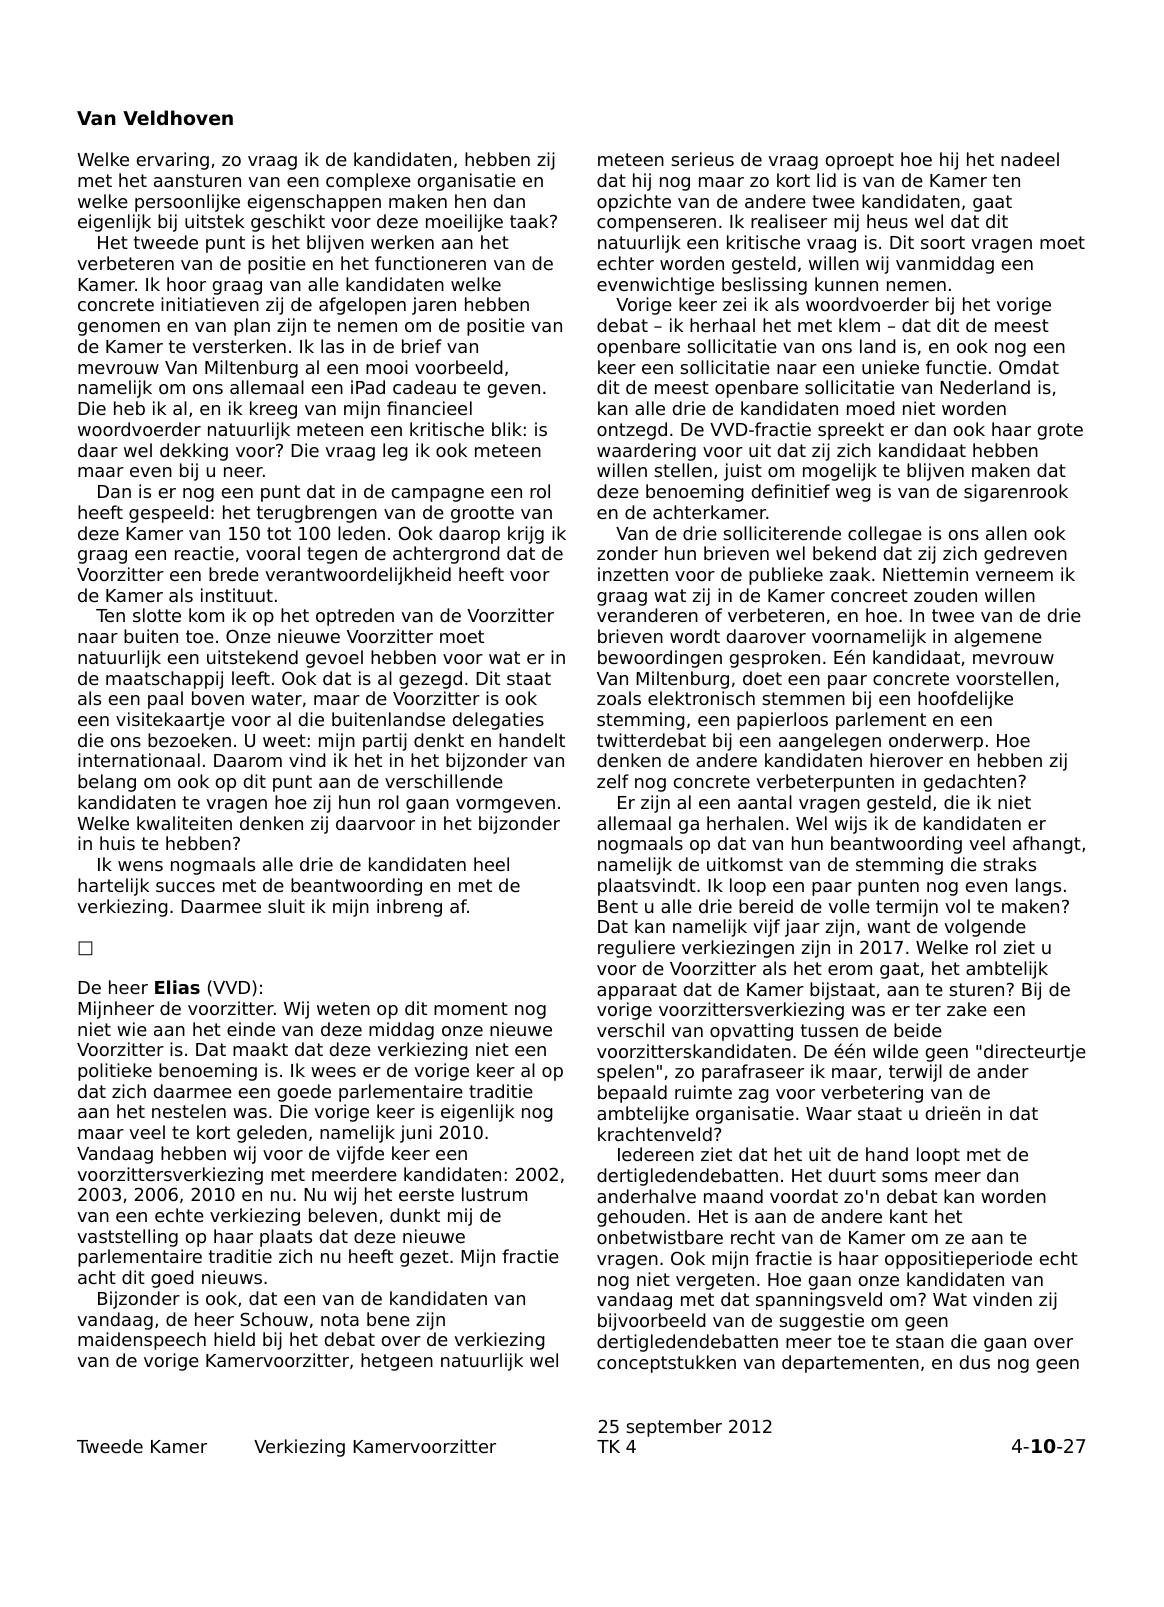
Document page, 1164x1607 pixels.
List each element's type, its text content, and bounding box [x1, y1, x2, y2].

text meteen serieus de vraag oproept hoe hij het nadeel dat hij nog maar zo kort lid is van de Kamer ten opzichte van de andere twee kandidaten, gaat compenseren. Ik realiseer mij heus wel dat dit natuurlijk een kritische vraag is. Dit soort vragen moet echter worden gesteld, willen wij vanmiddag een evenwichtige beslissing kunnen nemen. [596, 150, 1087, 295]
text De heer Elias (VVD): [77, 978, 567, 999]
text Mijnheer de voorzitter. Wij weten op dit moment nog niet wie aan het einde van deze middag onze nieuwe Voorzitter is. Dat maakt dat deze verkiezing niet een politieke benoeming is. Ik wees er de vorige keer al op dat zich daarmee een goede parlementaire traditie aan het nestelen was. Die vorige keer is eigenlijk nog maar veel te kort geleden, namelijk juni 2010. Vandaag hebben wij voor de vijfde keer een voorzittersverkiezing met meerdere kandidaten: 2002, 2003, 2006, 2010 en nu. Nu wij het eerste lustrum van een echte verkiezing beleven, dunkt mij de vaststelling op haar plaats dat deze nieuwe parlementaire traditie zich nu heeft gezet. Mijn fractie acht dit goed nieuws. [77, 999, 567, 1289]
text Welke ervaring, zo vraag ik de kandidaten, hebben zij met het aansturen van een complexe organisatie en welke persoonlijke eigenschappen maken hen dan eigenlijk bij uitstek geschikt voor deze moeilijke taak? [77, 150, 567, 233]
text Vorige keer zei ik als woordvoerder bij het vorige debat – ik herhaal het met klem – dat dit de meest openbare sollicitatie van ons land is, en ook nog een keer een sollicitatie naar een unieke functie. Omdat dit de meest openbare sollicitatie van Nederland is, kan alle drie de kandidaten moed niet worden ontzegd. De VVD-fractie spreekt er dan ook haar grote waardering voor uit dat zij zich kandidaat hebben willen stellen, juist om mogelijk te blijven maken dat deze benoeming definitief weg is van de sigarenrook en de achterkamer. [596, 295, 1087, 523]
text Van de drie solliciterende collegae is ons allen ook zonder hun brieven wel bekend dat zij zich gedreven inzetten voor de publieke zaak. Niettemin verneem ik graag wat zij in de Kamer concreet zouden willen veranderen of verbeteren, en hoe. In twee van de drie brieven wordt daarover voornamelijk in algemene bewoordingen gesproken. Eén kandidaat, mevrouw Van Miltenburg, doet een paar concrete voorstellen, zoals elektronisch stemmen bij een hoofdelijke stemming, een papierloos parlement en een twitterdebat bij een aangelegen onderwerp. Hoe denken de andere kandidaten hierover en hebben zij zelf nog concrete verbeterpunten in gedachten? [596, 523, 1087, 793]
text Ik wens nogmaals alle drie de kandidaten heel hartelijk succes met de beantwoording en met de verkiezing. Daarmee sluit ik mijn inbreng af. [77, 855, 567, 917]
text Dan is er nog een punt dat in de campagne een rol heeft gespeeld: het terugbrengen van de grootte van deze Kamer van 150 tot 100 leden. Ook daarop krijg ik graag een reactie, vooral tegen de achtergrond dat de Voorzitter een brede verantwoordelijkheid heeft voor de Kamer als instituut. [77, 482, 567, 606]
text Er zijn al een aantal vragen gesteld, die ik niet allemaal ga herhalen. Wel wijs ik de kandidaten er nogmaals op dat van hun beantwoording veel afhangt, namelijk de uitkomst van de stemming die straks plaatsvindt. Ik loop een paar punten nog even langs. Bent u alle drie bereid de volle termijn vol te maken? Dat kan namelijk vijf jaar zijn, want de volgende reguliere verkiezingen zijn in 2017. Welke rol ziet u voor de Voorzitter als het erom gaat, het ambtelijk apparaat dat de Kamer bijstaat, aan te sturen? Bij de vorige voorzittersverkiezing was er ter zake een verschil van opvatting tussen de beide voorzitterskandidaten. De één wilde geen "directeurtje spelen", zo parafraseer ik maar, terwijl de ander bepaald ruimte zag voor verbetering van de ambtelijke organisatie. Waar staat u drieën in dat krachtenveld? [596, 793, 1087, 1145]
text Ten slotte kom ik op het optreden van de Voorzitter naar buiten toe. Onze nieuwe Voorzitter moet natuurlijk een uitstekend gevoel hebben voor wat er in de maatschappij leeft. Ook dat is al gezegd. Dit staat als een paal boven water, maar de Voorzitter is ook een visitekaartje voor al die buitenlandse delegaties die ons bezoeken. U weet: mijn partij denkt en handelt internationaal. Daarom vind ik het in het bijzonder van belang om ook op dit punt aan de verschillende kandidaten te vragen hoe zij hun rol gaan vormgeven. Welke kwaliteiten denken zij daarvoor in het bijzonder in huis te hebben? [77, 606, 567, 855]
text Het tweede punt is het blijven werken aan het verbeteren van de positie en het functioneren van de Kamer. Ik hoor graag van alle kandidaten welke concrete initiatieven zij de afgelopen jaren hebben genomen en van plan zijn te nemen om de positie van de Kamer te versterken. Ik las in de brief van mevrouw Van Miltenburg al een mooi voorbeeld, namelijk om ons allemaal een iPad cadeau te geven. Die heb ik al, en ik kreeg van mijn financieel woordvoerder natuurlijk meteen een kritische blik: is daar wel dekking voor? Die vraag leg ik ook meteen maar even bij u neer. [77, 233, 567, 482]
text □ [77, 937, 567, 958]
text Iedereen ziet dat het uit de hand loopt met de dertigledendebatten. Het duurt soms meer dan anderhalve maand voordat zo'n debat kan worden gehouden. Het is aan de andere kant het onbetwistbare recht van de Kamer om ze aan te vragen. Ook mijn fractie is haar oppositieperiode echt nog niet vergeten. Hoe gaan onze kandidaten van vandaag met dat spanningsveld om? Wat vinden zij bijvoorbeeld van de suggestie om geen dertigledendebatten meer toe te staan die gaan over conceptstukken van departementen, en dus nog geen [596, 1145, 1087, 1373]
text Bijzonder is ook, dat een van de kandidaten van vandaag, de heer Schouw, nota bene zijn maidenspeech hield bij het debat over de verkiezing van de vorige Kamervoorzitter, hetgeen natuurlijk wel [77, 1289, 567, 1372]
